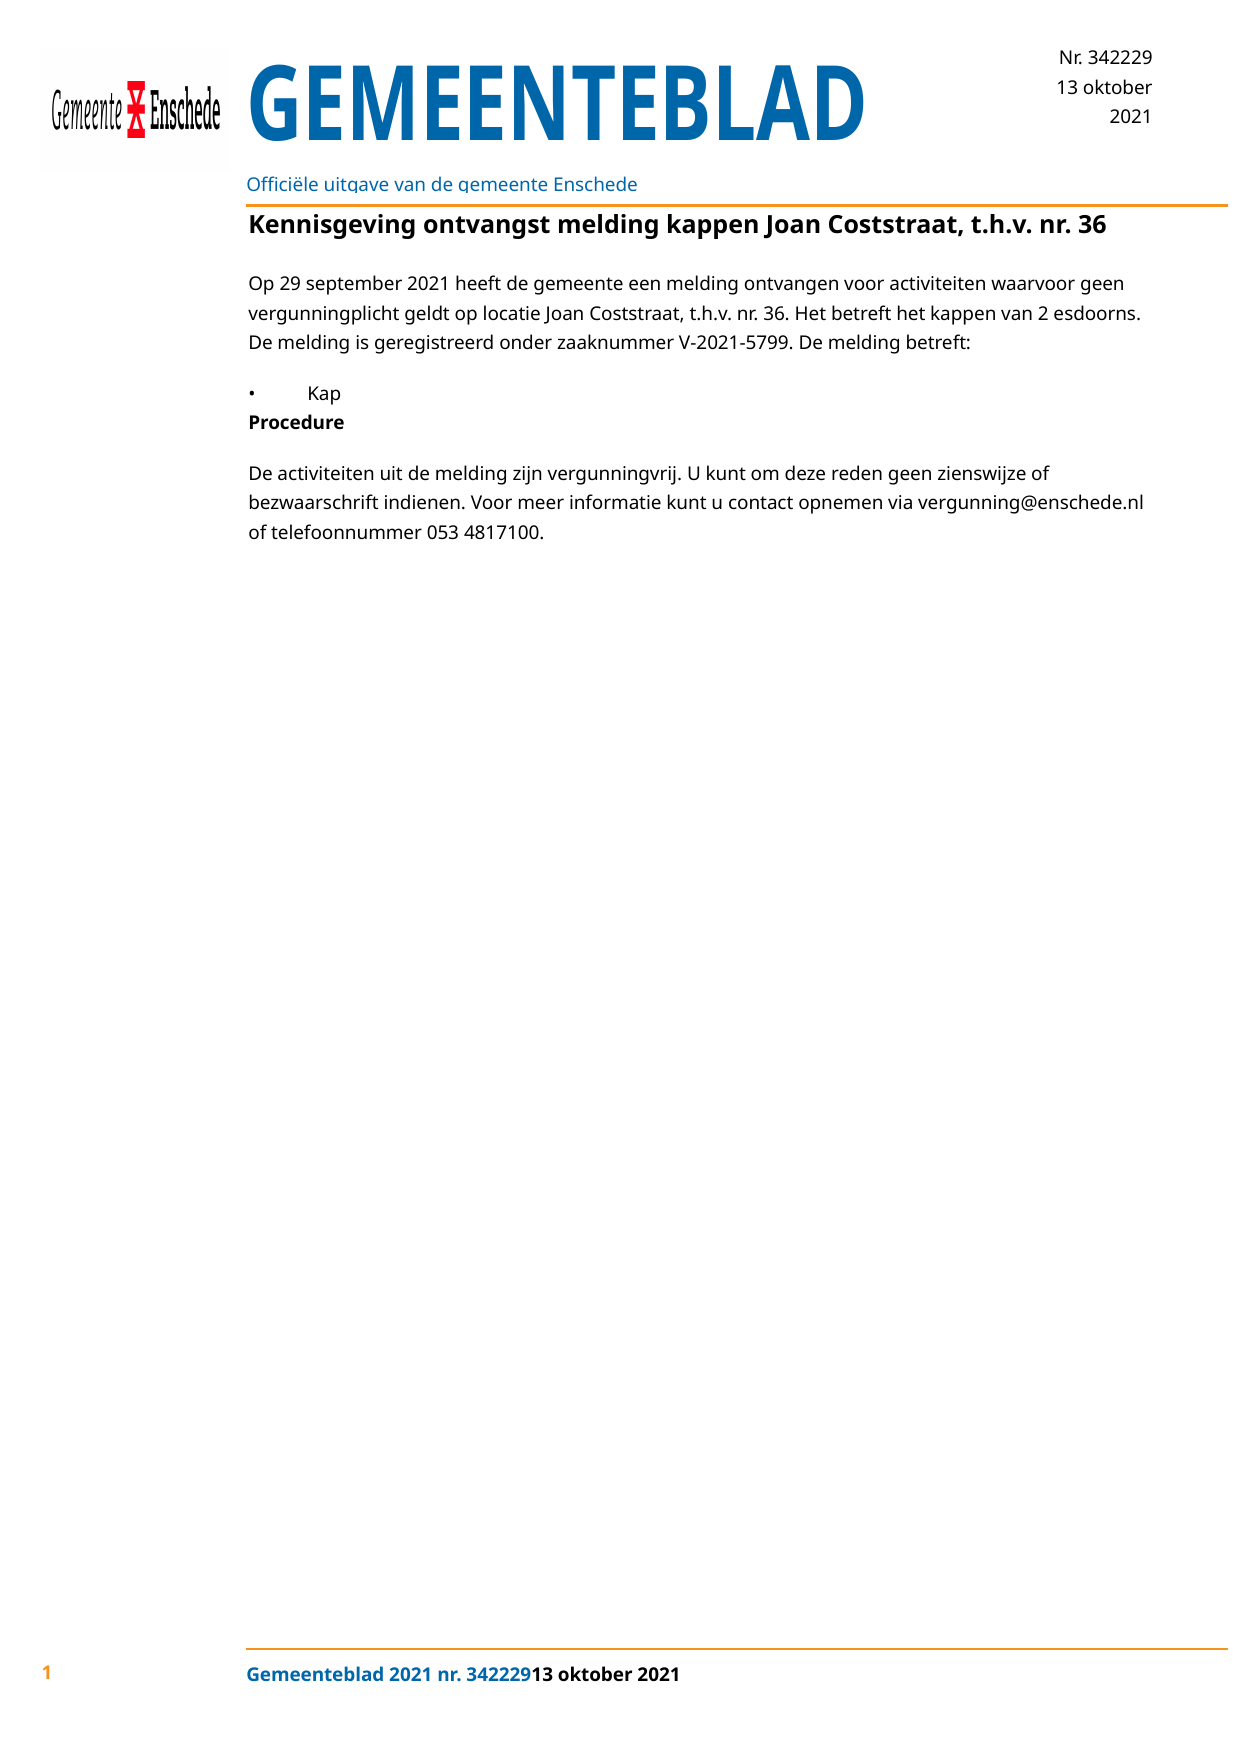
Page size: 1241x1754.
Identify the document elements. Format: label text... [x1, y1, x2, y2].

text De activiteiten uit de melding zijn vergunningvrij. U kunt om deze reden geen zienswijze of bezwaarschrift indienen. Voor meer informatie kunt u contact opnemen via vergunning@enschede.nl of telefoonnummer 053 4817100. [248, 460, 1152, 545]
text Kennisgeving ontvangst melding kappen Joan Coststraat, t.h.v. nr. 36 [248, 207, 1152, 241]
text Procedure [248, 409, 1152, 435]
list Kap [248, 380, 1152, 406]
picture [41, 47, 231, 172]
text Op 29 september 2021 heeft de gemeente een melding ontvangen voor activiteiten waarvoor geen vergunningplicht geldt op locatie Joan Coststraat, t.h.v. nr. 36. Het betreft het kappen van 2 esdoorns. De melding is geregistreerd onder zaaknummer V-2021-5799. De melding betreft: [248, 270, 1152, 355]
